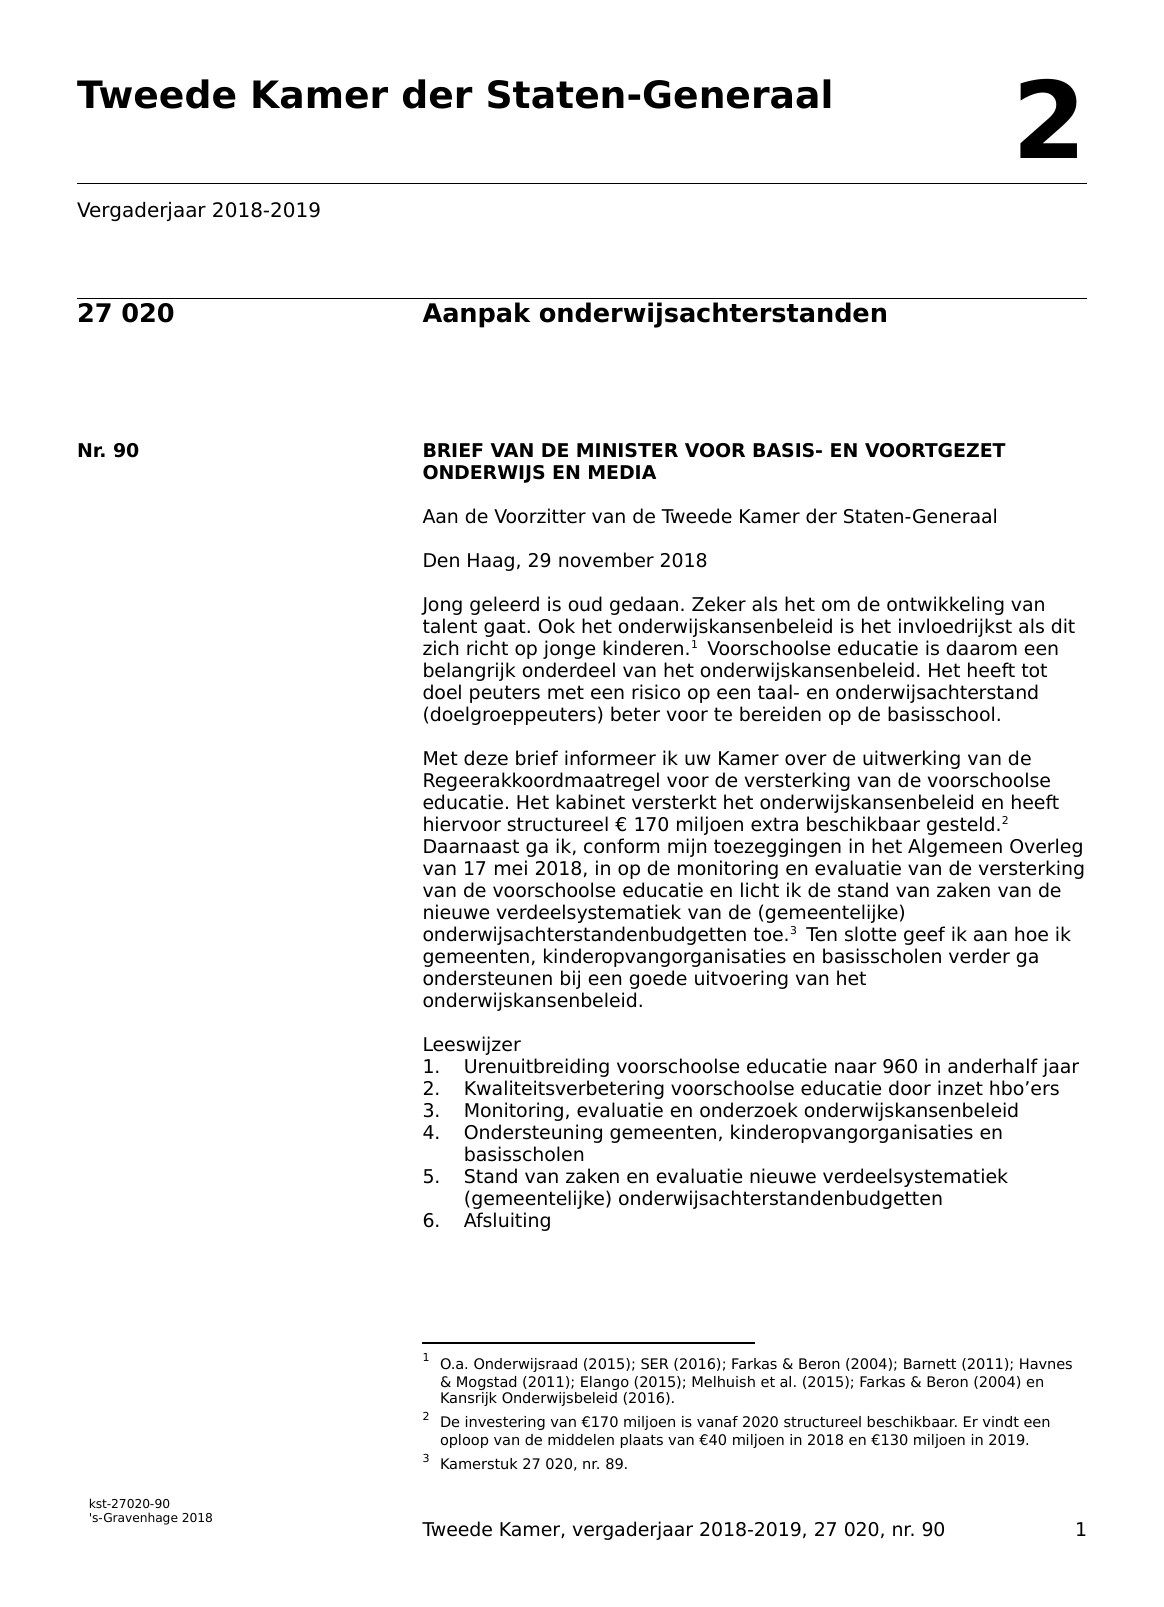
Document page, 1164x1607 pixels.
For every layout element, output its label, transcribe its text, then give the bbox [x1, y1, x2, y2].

text 4. Ondersteuning gemeenten, kinderopvangorganisaties en basisscholen [422, 1122, 1087, 1166]
subtitle 27 020 Aanpak onderwijsachterstanden [77, 299, 1087, 329]
text 's-Gravenhage 2018 [88, 1511, 323, 1525]
text O.a. Onderwijsraad (2015); SER (2016); Farkas & Beron (2004); Barnett (2011); Havnes & Mogstad (2011); Elango (2015); Melhuish et al. (2015); Farkas & Beron (2004) en Kansrijk Onderwijsbeleid (2016). [422, 1352, 1087, 1407]
text Leeswijzer [422, 1034, 1087, 1056]
text 3. Monitoring, evaluatie en onderzoek onderwijskansenbeleid [422, 1100, 1087, 1122]
table_header Tweede Kamer der Staten-Generaal [77, 59, 886, 183]
text Den Haag, 29 november 2018 [422, 550, 1087, 572]
text Aan de Voorzitter van de Tweede Kamer der Staten-Generaal [422, 506, 1087, 528]
text De investering van €170 miljoen is vanaf 2020 structureel beschikbaar. Er vindt een oploop van de middelen plaats van €40 miljoen in 2018 en €130 miljoen in 2019. [422, 1410, 1087, 1449]
text 1. Urenuitbreiding voorschoolse educatie naar 960 in anderhalf jaar [422, 1056, 1087, 1078]
text kst-27020-90 [88, 1497, 323, 1511]
text Jong geleerd is oud gedaan. Zeker als het om de ontwikkeling van talent gaat. Ook het onderwijskansenbeleid is het invloedrijkst als dit zich richt op jonge kinderen. Voorschoolse educatie is daarom een belangrijk onderdeel van het onderwijskansenbeleid. Het heeft tot doel peuters met een risico op een taal- en onderwijsachterstand (doelgroeppeuters) beter voor te bereiden op de basisschool. [422, 594, 1087, 726]
subtitle Nr. 90 BRIEF VAN DE MINISTER VOOR BASIS- EN VOORTGEZET ONDERWIJS EN MEDIA [77, 440, 1087, 484]
table_cell Vergaderjaar 2018-2019 [77, 184, 1087, 298]
text Kamerstuk 27 020, nr. 89. [422, 1452, 1087, 1474]
text 6. Afsluiting [422, 1210, 1087, 1232]
table_header 2 [886, 59, 1087, 183]
text Met deze brief informeer ik uw Kamer over de uitwerking van de Regeerakkoordmaatregel voor de versterking van de voorschoolse educatie. Het kabinet versterkt het onderwijskansenbeleid en heeft hiervoor structureel € 170 miljoen extra beschikbaar gesteld. Daarnaast ga ik, conform mijn toezeggingen in het Algemeen Overleg van 17 mei 2018, in op de monitoring en evaluatie van de versterking van de voorschoolse educatie en licht ik de stand van zaken van de nieuwe verdeelsystematiek van de (gemeentelijke) onderwijsachterstandenbudgetten toe. Ten slotte geef ik aan hoe ik gemeenten, kinderopvangorganisaties en basisscholen verder ga ondersteunen bij een goede uitvoering van het onderwijskansenbeleid. [422, 748, 1087, 1012]
text 2. Kwaliteitsverbetering voorschoolse educatie door inzet hbo’ers [422, 1078, 1087, 1100]
text 5. Stand van zaken en evaluatie nieuwe verdeelsystematiek (gemeentelijke) onderwijsachterstandenbudgetten [422, 1166, 1087, 1210]
